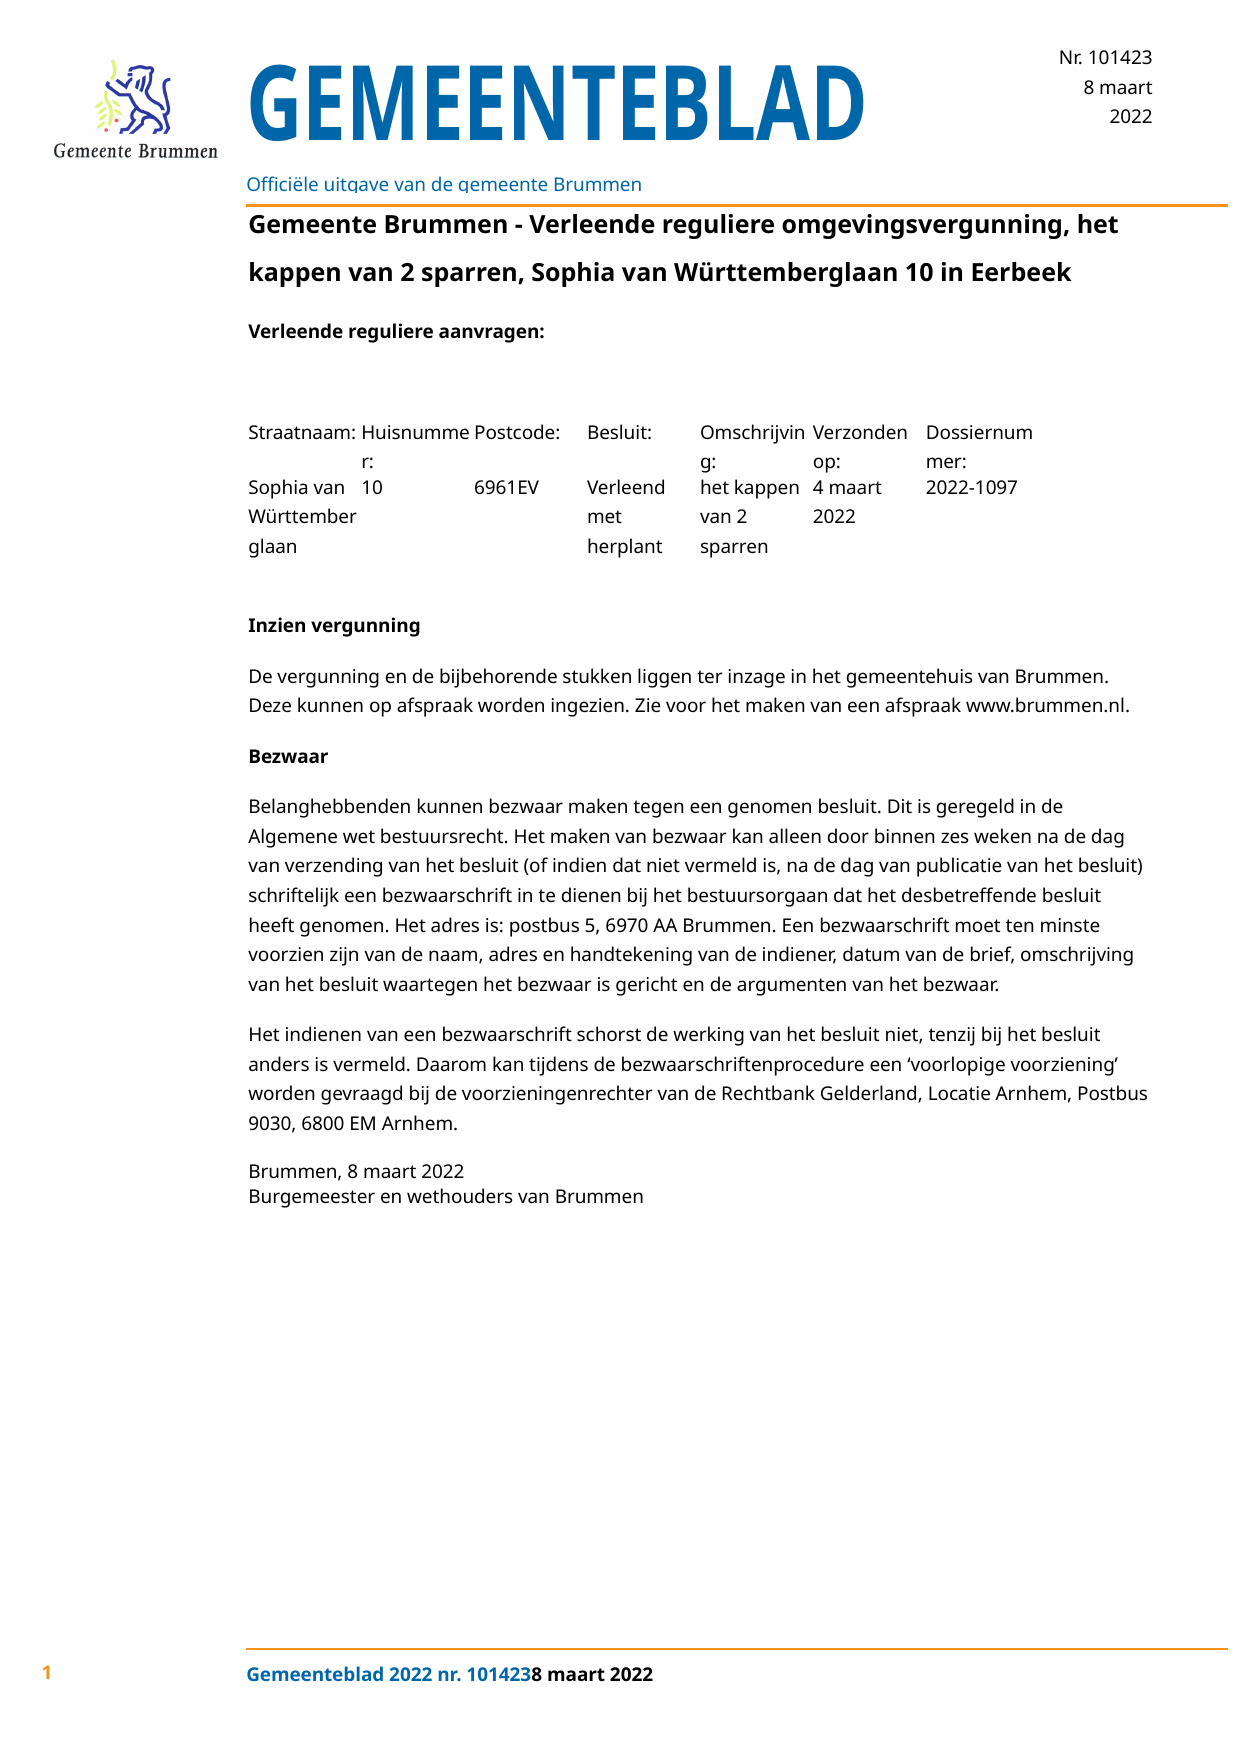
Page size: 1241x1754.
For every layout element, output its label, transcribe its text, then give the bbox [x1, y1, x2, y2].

text Inzien vergunning [248, 613, 1152, 638]
text Gemeente Brummen - Verleende reguliere omgevingsvergunning, het kappen van 2 sparren, Sophia van Württemberglaan 10 in Eerbeek [248, 207, 1152, 288]
text Verleende reguliere aanvragen: [248, 318, 1152, 344]
text De vergunning en de bijbehorende stukken liggen ter inzage in het gemeentehuis van Brummen. Deze kunnen op afspraak worden ingezien. Zie voor het maken van een afspraak www.brummen.nl. [248, 663, 1152, 718]
table_cell 6961EV [474, 474, 587, 559]
table_cell 4 maart 2022 [813, 474, 926, 559]
table_header Dossiernummer: [926, 419, 1038, 474]
table_cell Verleend met herplant [587, 474, 700, 559]
text Belanghebbenden kunnen bezwaar maken tegen een genomen besluit. Dit is geregeld in de Algemene wet bestuursrecht. Het maken van bezwaar kan alleen door binnen zes weken na de dag van verzending van het besluit (of indien dat niet vermeld is, na de dag van publicatie van het besluit) schriftelijk een bezwaarschrift in te dienen bij het bestuursorgaan dat het desbetreffende besluit heeft genomen. Het adres is: postbus 5, 6970 AA Brummen. Een bezwaarschrift moet ten minste voorzien zijn van de naam, adres en handtekening van de indiener, datum van de brief, omschrijving van het besluit waartegen het bezwaar is gericht en de argumenten van het bezwaar. [248, 793, 1152, 997]
table_header Besluit: [587, 419, 700, 474]
table_cell Sophia van Württemberglaan [248, 474, 361, 559]
text Het indienen van een bezwaarschrift schorst de werking van het besluit niet, tenzij bij het besluit anders is vermeld. Daarom kan tijdens de bezwaarschriftenprocedure een ‘voorlopige voorziening’ worden gevraagd bij de voorzieningenrechter van de Rechtbank Gelderland, Locatie Arnhem, Postbus 9030, 6800 EM Arnhem. [248, 1021, 1152, 1136]
table_header Postcode: [474, 419, 587, 474]
text Burgemeester en wethouders van Brummen [248, 1184, 1152, 1209]
table_header Huisnummer: [361, 419, 474, 474]
table_cell 2022-1097 [926, 474, 1038, 559]
table_header Verzonden op: [813, 419, 926, 474]
picture [41, 47, 231, 172]
table_cell 10 [361, 474, 474, 559]
table_header [1039, 419, 1152, 474]
text Brummen, 8 maart 2022 [248, 1158, 1152, 1184]
text Bezwaar [248, 743, 1152, 769]
table_header Straatnaam: [248, 419, 361, 474]
table_cell [1039, 474, 1152, 559]
table_cell het kappen van 2 sparren [700, 474, 813, 559]
table_header Omschrijving: [700, 419, 813, 474]
